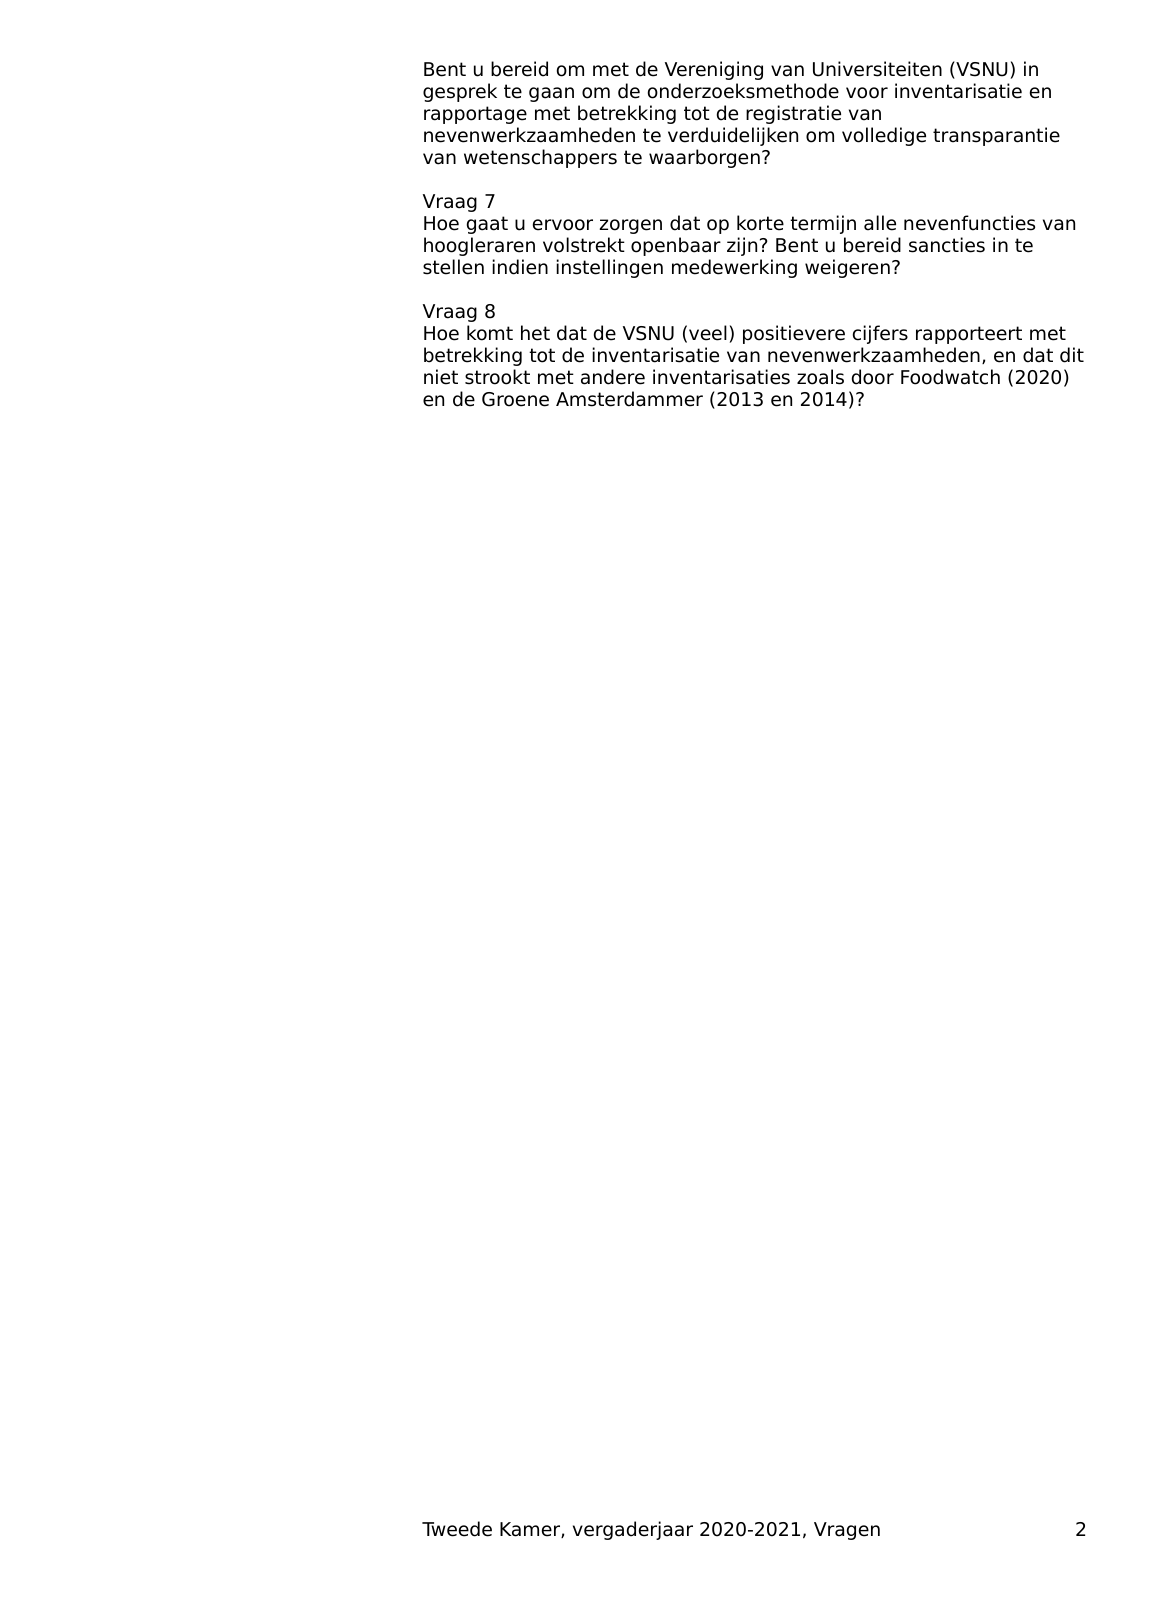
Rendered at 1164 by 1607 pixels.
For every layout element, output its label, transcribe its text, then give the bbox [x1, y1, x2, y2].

text Hoe komt het dat de VSNU (veel) positievere cijfers rapporteert met betrekking tot de inventarisatie van nevenwerkzaamheden, en dat dit niet strookt met andere inventarisaties zoals door Foodwatch (2020) en de Groene Amsterdammer (2013 en 2014)? [422, 323, 1087, 411]
text Hoe gaat u ervoor zorgen dat op korte termijn alle nevenfuncties van hoogleraren volstrekt openbaar zijn? Bent u bereid sancties in te stellen indien instellingen medewerking weigeren? [422, 213, 1087, 279]
text Vraag 8 [422, 301, 1087, 323]
text Bent u bereid om met de Vereniging van Universiteiten (VSNU) in gesprek te gaan om de onderzoeksmethode voor inventarisatie en rapportage met betrekking tot de registratie van nevenwerkzaamheden te verduidelijken om volledige transparantie van wetenschappers te waarborgen? [422, 59, 1087, 169]
text Vraag 7 [422, 191, 1087, 213]
